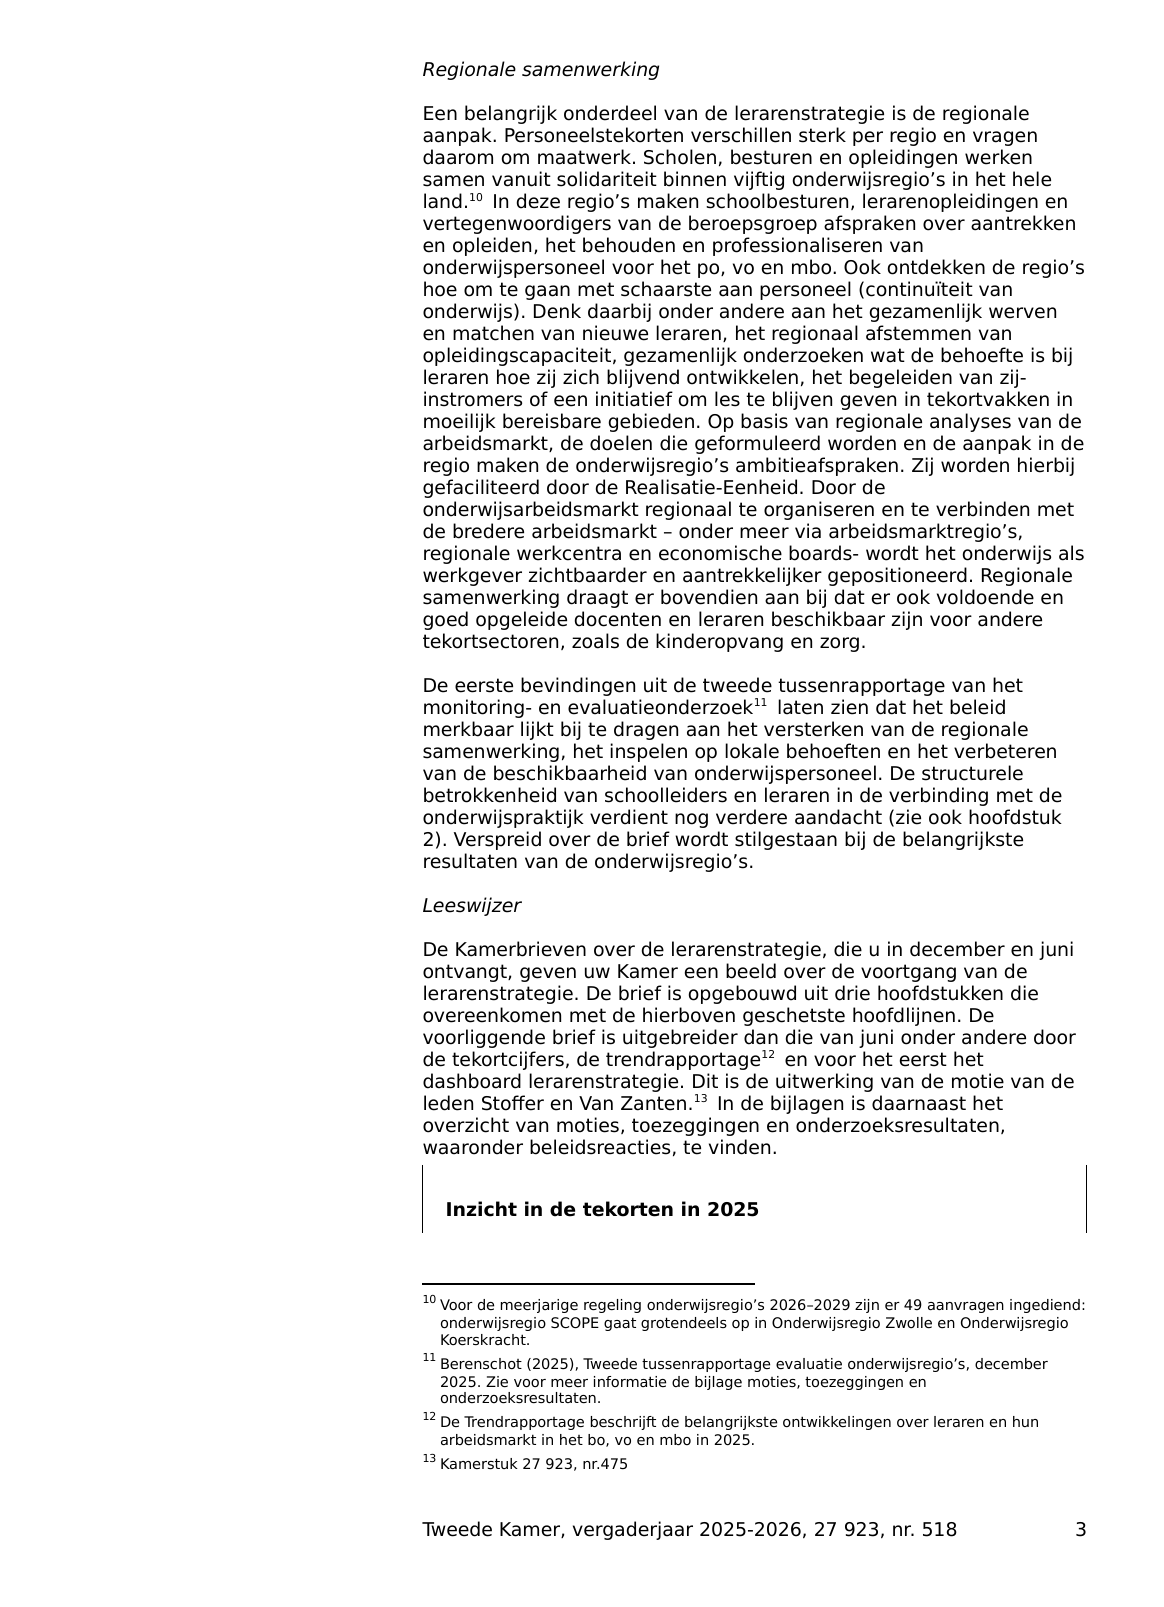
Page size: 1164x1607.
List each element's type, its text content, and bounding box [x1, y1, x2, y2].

subtitle Leeswijzer [422, 895, 1087, 917]
subtitle Regionale samenwerking [422, 59, 1087, 81]
text Voor de meerjarige regeling onderwijsregio’s 2026–2029 zijn er 49 aanvragen ingediend: onderwijsregio SCOPE gaat grotendeels op in Onderwijsregio Zwolle en Onderwijsregio Koerskracht. [422, 1293, 1087, 1349]
text De Kamerbrieven over de lerarenstrategie, die u in december en juni ontvangt, geven uw Kamer een beeld over de voortgang van de lerarenstrategie. De brief is opgebouwd uit drie hoofdstukken die overeenkomen met de hierboven geschetste hoofdlijnen. De voorliggende brief is uitgebreider dan die van juni onder andere door de tekortcijfers, de trendrapportage en voor het eerst het dashboard lerarenstrategie. Dit is de uitwerking van de motie van de leden Stoffer en Van Zanten. In de bijlagen is daarnaast het overzicht van moties, toezeggingen en onderzoeksresultaten, waaronder beleidsreacties, te vinden. [422, 939, 1087, 1159]
text De eerste bevindingen uit de tweede tussenrapportage van het monitoring- en evaluatieonderzoek laten zien dat het beleid merkbaar lijkt bij te dragen aan het versterken van de regionale samenwerking, het inspelen op lokale behoeften en het verbeteren van de beschikbaarheid van onderwijspersoneel. De structurele betrokkenheid van schoolleiders en leraren in de verbinding met de onderwijspraktijk verdient nog verdere aandacht (zie ook hoofdstuk 2). Verspreid over de brief wordt stilgestaan bij de belangrijkste resultaten van de onderwijsregio’s. [422, 675, 1087, 873]
text Kamerstuk 27 923, nr.475 [422, 1452, 1087, 1474]
text De Trendrapportage beschrijft de belangrijkste ontwikkelingen over leraren en hun arbeidsmarkt in het bo, vo en mbo in 2025. [422, 1410, 1087, 1449]
table_header Inzicht in de tekorten in 2025 [423, 1165, 1086, 1232]
text Berenschot (2025), Tweede tussenrapportage evaluatie onderwijsregio’s, december 2025. Zie voor meer informatie de bijlage moties, toezeggingen en onderzoeksresultaten. [422, 1352, 1087, 1407]
text Een belangrijk onderdeel van de lerarenstrategie is de regionale aanpak. Personeelstekorten verschillen sterk per regio en vragen daarom om maatwerk. Scholen, besturen en opleidingen werken samen vanuit solidariteit binnen vijftig onderwijsregio’s in het hele land. In deze regio’s maken schoolbesturen, lerarenopleidingen en vertegenwoordigers van de beroepsgroep afspraken over aantrekken en opleiden, het behouden en professionaliseren van onderwijspersoneel voor het po, vo en mbo. Ook ontdekken de regio’s hoe om te gaan met schaarste aan personeel (continuïteit van onderwijs). Denk daarbij onder andere aan het gezamenlijk werven en matchen van nieuwe leraren, het regionaal afstemmen van opleidingscapaciteit, gezamenlijk onderzoeken wat de behoefte is bij leraren hoe zij zich blijvend ontwikkelen, het begeleiden van zij-instromers of een initiatief om les te blijven geven in tekortvakken in moeilijk bereisbare gebieden. Op basis van regionale analyses van de arbeidsmarkt, de doelen die geformuleerd worden en de aanpak in de regio maken de onderwijsregio’s ambitieafspraken. Zij worden hierbij gefaciliteerd door de Realisatie-Eenheid. Door de onderwijsarbeidsmarkt regionaal te organiseren en te verbinden met de bredere arbeidsmarkt – onder meer via arbeidsmarktregio’s, regionale werkcentra en economische boards- wordt het onderwijs als werkgever zichtbaarder en aantrekkelijker gepositioneerd. Regionale samenwerking draagt er bovendien aan bij dat er ook voldoende en goed opgeleide docenten en leraren beschikbaar zijn voor andere tekortsectoren, zoals de kinderopvang en zorg. [422, 103, 1087, 653]
